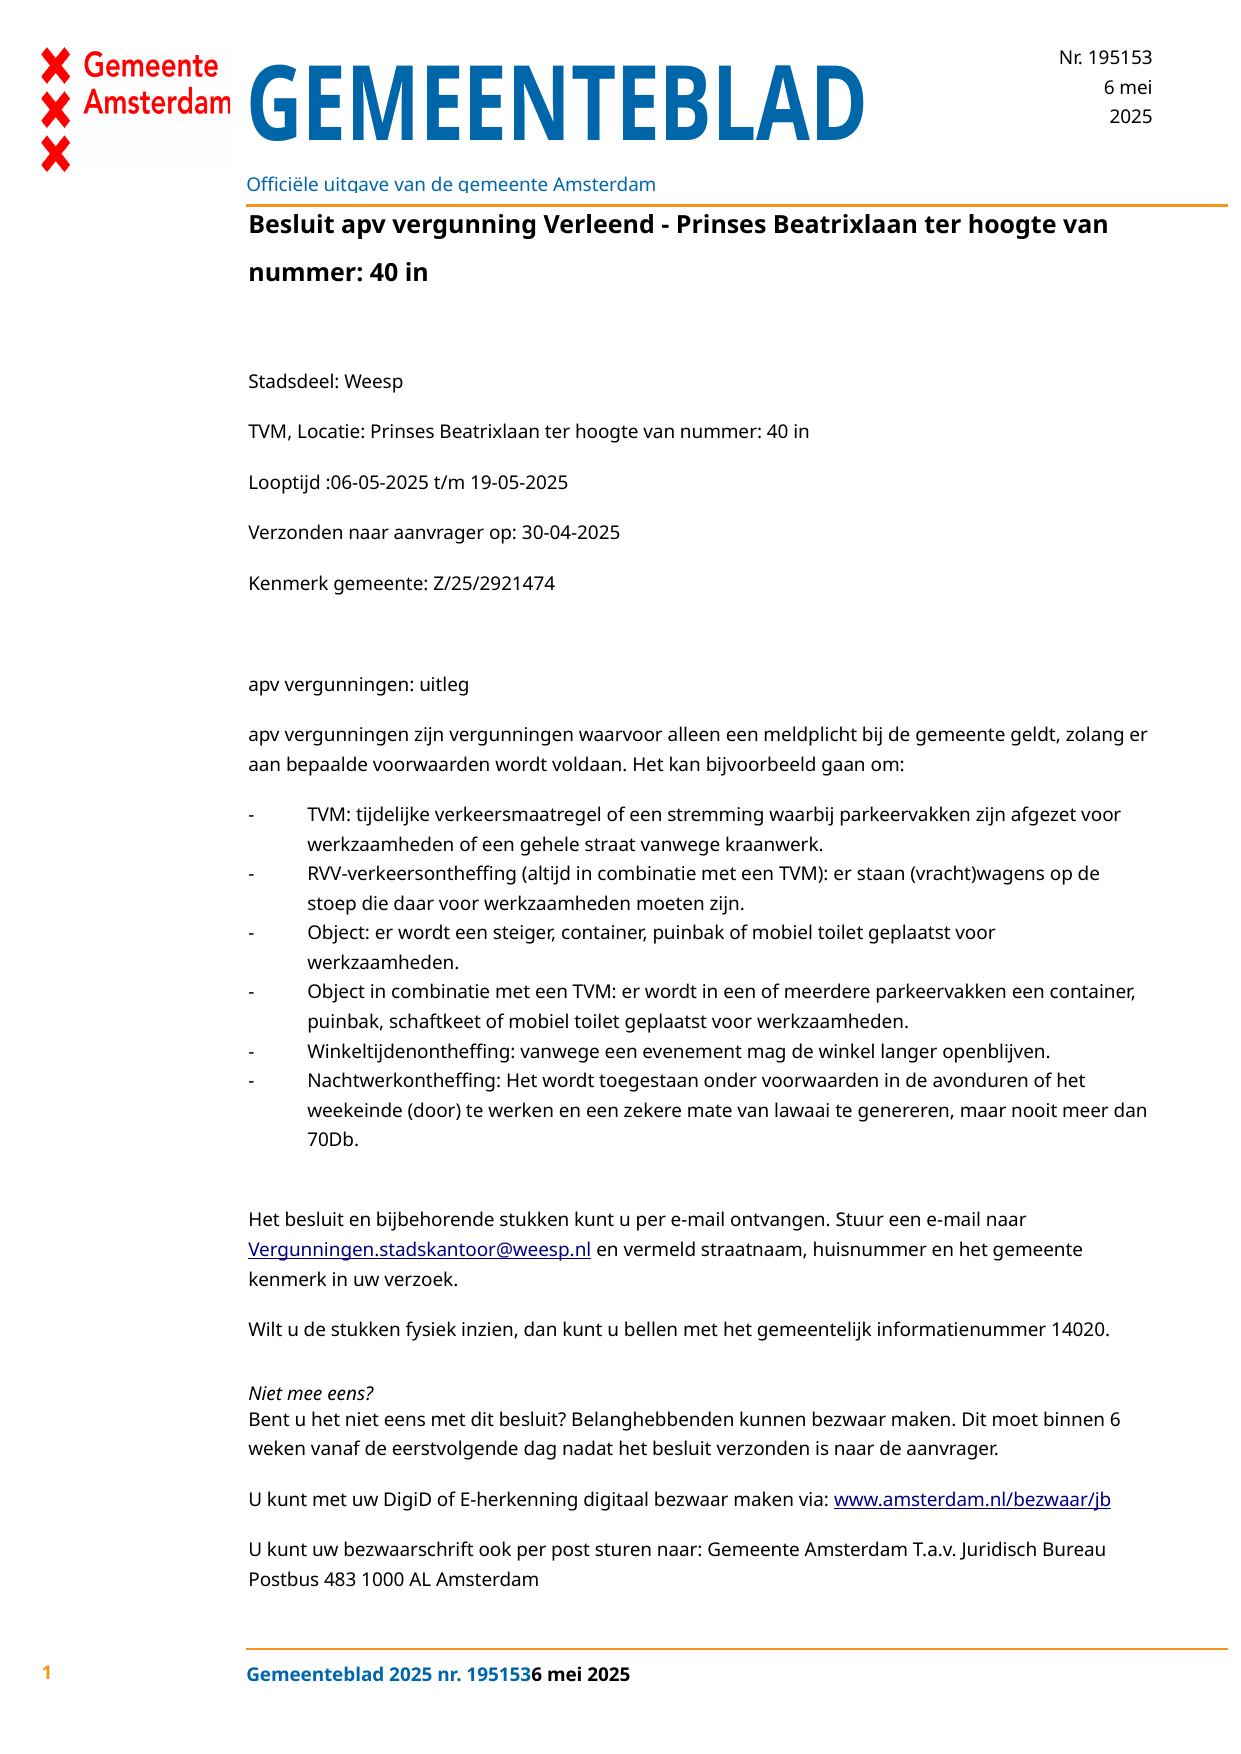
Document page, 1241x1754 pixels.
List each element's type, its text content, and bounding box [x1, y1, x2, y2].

list Winkeltijdenontheffing: vanwege een evenement mag de winkel langer openblijven. [248, 1038, 1152, 1064]
text Niet mee eens? [248, 1380, 1152, 1406]
text Stadsdeel: Weesp [248, 368, 1152, 394]
text apv vergunningen zijn vergunningen waarvoor alleen een meldplicht bij de gemeente geldt, zolang er aan bepaalde voorwaarden wordt voldaan. Het kan bijvoorbeeld gaan om: [248, 721, 1152, 777]
list Nachtwerkontheffing: Het wordt toegestaan onder voorwaarden in de avonduren of het weekeinde (door) te werken en een zekere mate van lawaai te genereren, maar nooit meer dan 70Db. [248, 1067, 1152, 1152]
picture [41, 47, 231, 172]
list Object: er wordt een steiger, container, puinbak of mobiel toilet geplaatst voor werkzaamheden. [248, 919, 1152, 975]
list TVM: tijdelijke verkeersmaatregel of een stremming waarbij parkeervakken zijn afgezet voor werkzaamheden of een gehele straat vanwege kraanwerk. [248, 801, 1152, 857]
list RVV-verkeersontheffing (altijd in combinatie met een TVM): er staan (vracht)wagens op de stoep die daar voor werkzaamheden moeten zijn. [248, 860, 1152, 916]
text TVM, Locatie: Prinses Beatrixlaan ter hoogte van nummer: 40 in [248, 419, 1152, 444]
text Verzonden naar aanvrager op: 30-04-2025 [248, 519, 1152, 545]
text Besluit apv vergunning Verleend - Prinses Beatrixlaan ter hoogte van nummer: 40 in [248, 207, 1152, 288]
text Looptijd :06-05-2025 t/m 19-05-2025 [248, 469, 1152, 495]
text Het besluit en bijbehorende stukken kunt u per e-mail ontvangen. Stuur een e-mail naar Vergunningen.stadskantoor@weesp.nl en vermeld straatnaam, huisnummer en het gemeente kenmerk in uw verzoek. [248, 1207, 1152, 1292]
text U kunt uw bezwaarschrift ook per post sturen naar: Gemeente Amsterdam T.a.v. Juridisch Bureau Postbus 483 1000 AL Amsterdam [248, 1536, 1152, 1592]
text Kenmerk gemeente: Z/25/2921474 [248, 570, 1152, 596]
text apv vergunningen: uitleg [248, 671, 1152, 697]
list Object in combinatie met een TVM: er wordt in een of meerdere parkeervakken een container, puinbak, schaftkeet of mobiel toilet geplaatst voor werkzaamheden. [248, 979, 1152, 1034]
text Wilt u de stukken fysiek inzien, dan kunt u bellen met het gemeentelijk informatienummer 14020. [248, 1316, 1152, 1342]
text U kunt met uw DigiD of E-herkenning digitaal bezwaar maken via: www.amsterdam.nl/bezwaar/jb [248, 1486, 1152, 1512]
text Bent u het niet eens met dit besluit? Belanghebbenden kunnen bezwaar maken. Dit moet binnen 6 weken vanaf de eerstvolgende dag nadat het besluit verzonden is naar de aanvrager. [248, 1406, 1152, 1461]
